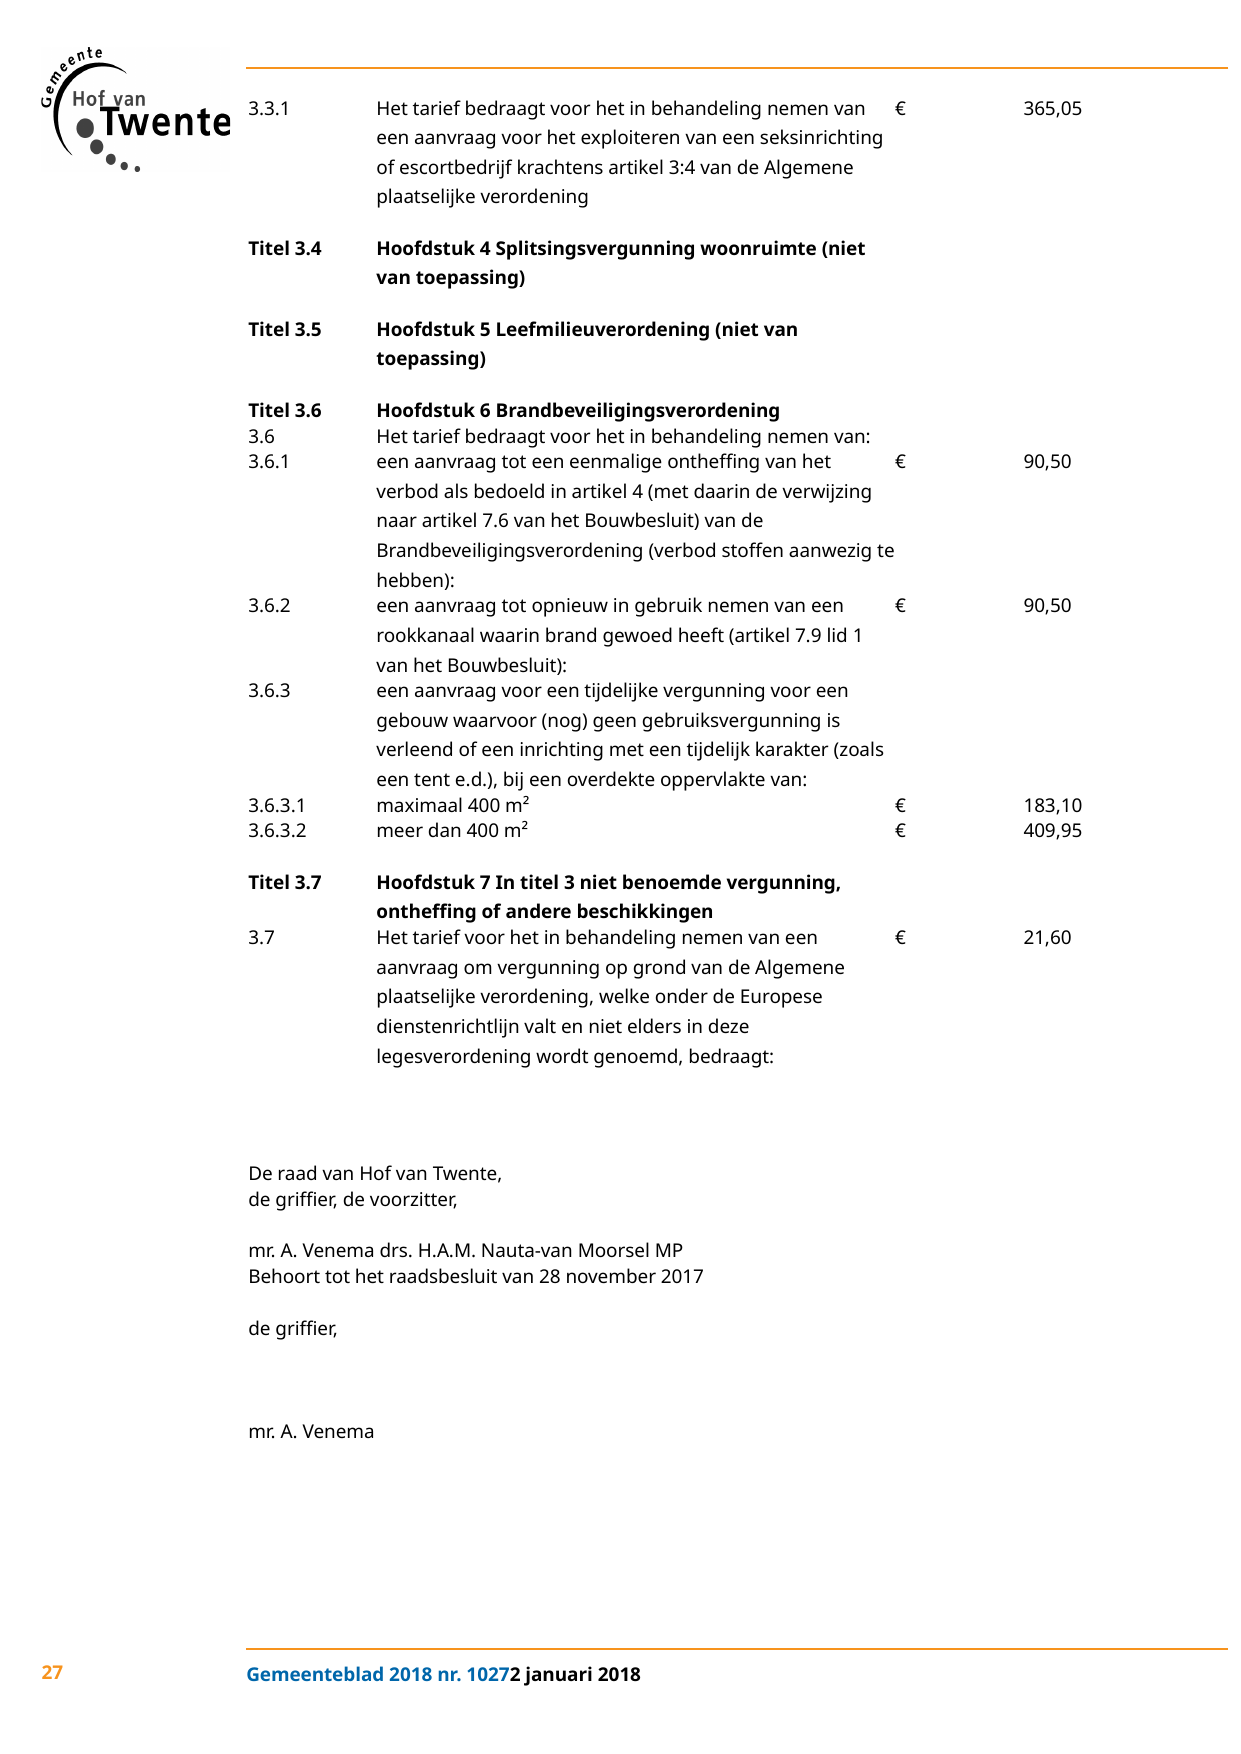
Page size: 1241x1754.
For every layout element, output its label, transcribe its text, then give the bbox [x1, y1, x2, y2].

table_cell 3.7 [248, 925, 376, 1068]
table_cell [376, 371, 895, 397]
table_cell 3.6.1 [248, 449, 376, 593]
table_cell [895, 316, 1023, 371]
text mr. A. Venema drs. H.A.M. Nauta-van Moorsel MP [248, 1238, 1152, 1263]
table_cell Hoofdstuk 7 In titel 3 niet benoemde vergunning, ontheffing of andere beschikkingen [376, 869, 895, 924]
table_cell € [895, 925, 1023, 1068]
table_cell 3.6.2 [248, 593, 376, 677]
table_cell [248, 209, 376, 235]
picture [41, 47, 231, 172]
table_cell [1023, 423, 1152, 448]
text De raad van Hof van Twente, [248, 1161, 1152, 1186]
table_cell Het tarief voor het in behandeling nemen van een aanvraag om vergunning op grond van de Algemene plaatselijke verordening, welke onder de Europese dienstenrichtlijn valt en niet elders in deze legesverordening wordt genoemd, bedraagt: [376, 925, 895, 1068]
table_cell [895, 423, 1023, 448]
table_cell € [895, 818, 1023, 843]
table_cell [895, 235, 1023, 290]
table_cell [1023, 371, 1152, 397]
table_cell [895, 844, 1023, 869]
table_cell [376, 209, 895, 235]
table_cell [1023, 844, 1152, 869]
table_cell [895, 371, 1023, 397]
table_cell 409,95 [1023, 818, 1152, 843]
text de griffier, de voorzitter, [248, 1186, 1152, 1212]
table_cell [1023, 678, 1152, 792]
table_cell een aanvraag tot een eenmalige ontheffing van het verbod als bedoeld in artikel 4 (met daarin de verwijzing naar artikel 7.6 van het Bouwbesluit) van de Brandbeveiligingsverordening (verbod stoffen aanwezig te hebben): [376, 449, 895, 593]
table_cell Het tarief bedraagt voor het in behandeling nemen van: [376, 423, 895, 448]
text mr. A. Venema [248, 1418, 1152, 1443]
table_cell 183,10 [1023, 792, 1152, 818]
table_cell [895, 290, 1023, 316]
table_cell [895, 869, 1023, 924]
table_cell [895, 209, 1023, 235]
table_cell € [895, 593, 1023, 677]
table_cell een aanvraag voor een tijdelijke vergunning voor een gebouw waarvoor (nog) geen gebruiksvergunning is verleend of een inrichting met een tijdelijk karakter (zoals een tent e.d.), bij een overdekte oppervlakte van: [376, 678, 895, 792]
text de griffier, [248, 1315, 1152, 1341]
table_cell [376, 844, 895, 869]
table_cell Titel 3.5 [248, 316, 376, 371]
table_cell 3.3.1 [248, 95, 376, 209]
table_cell [248, 844, 376, 869]
table_cell [376, 290, 895, 316]
table_cell € [895, 792, 1023, 818]
table_cell 3.6.3 [248, 678, 376, 792]
text Behoort tot het raadsbesluit van 28 november 2017 [248, 1263, 1152, 1289]
table_cell Hoofdstuk 5 Leefmilieuverordening (niet van toepassing) [376, 316, 895, 371]
table_cell 3.6.3.2 [248, 818, 376, 843]
table_cell 365,05 [1023, 95, 1152, 209]
table_cell Hoofdstuk 4 Splitsingsvergunning woonruimte (niet van toepassing) [376, 235, 895, 290]
table_cell meer dan 400 m² [376, 818, 895, 843]
table_cell 3.6 [248, 423, 376, 448]
table_cell [1023, 316, 1152, 371]
table_cell [248, 290, 376, 316]
table_cell 21,60 [1023, 925, 1152, 1068]
table_cell een aanvraag tot opnieuw in gebruik nemen van een rookkanaal waarin brand gewoed heeft (artikel 7.9 lid 1 van het Bouwbesluit): [376, 593, 895, 677]
table_cell € [895, 95, 1023, 209]
table_cell Titel 3.4 [248, 235, 376, 290]
table_cell € [895, 449, 1023, 593]
table_cell [895, 397, 1023, 423]
table_cell [895, 678, 1023, 792]
table_cell 90,50 [1023, 593, 1152, 677]
table_cell [1023, 290, 1152, 316]
table_cell [1023, 209, 1152, 235]
table_cell Hoofdstuk 6 Brandbeveiligingsverordening [376, 397, 895, 423]
table_cell Titel 3.7 [248, 869, 376, 924]
table_cell [1023, 235, 1152, 290]
table_cell [248, 371, 376, 397]
table_cell [1023, 869, 1152, 924]
table_cell Het tarief bedraagt voor het in behandeling nemen van een aanvraag voor het exploiteren van een seksinrichting of escortbedrijf krachtens artikel 3:4 van de Algemene plaatselijke verordening [376, 95, 895, 209]
table_cell Titel 3.6 [248, 397, 376, 423]
table_cell maximaal 400 m² [376, 792, 895, 818]
table_cell 3.6.3.1 [248, 792, 376, 818]
table_cell 90,50 [1023, 449, 1152, 593]
table_cell [1023, 397, 1152, 423]
